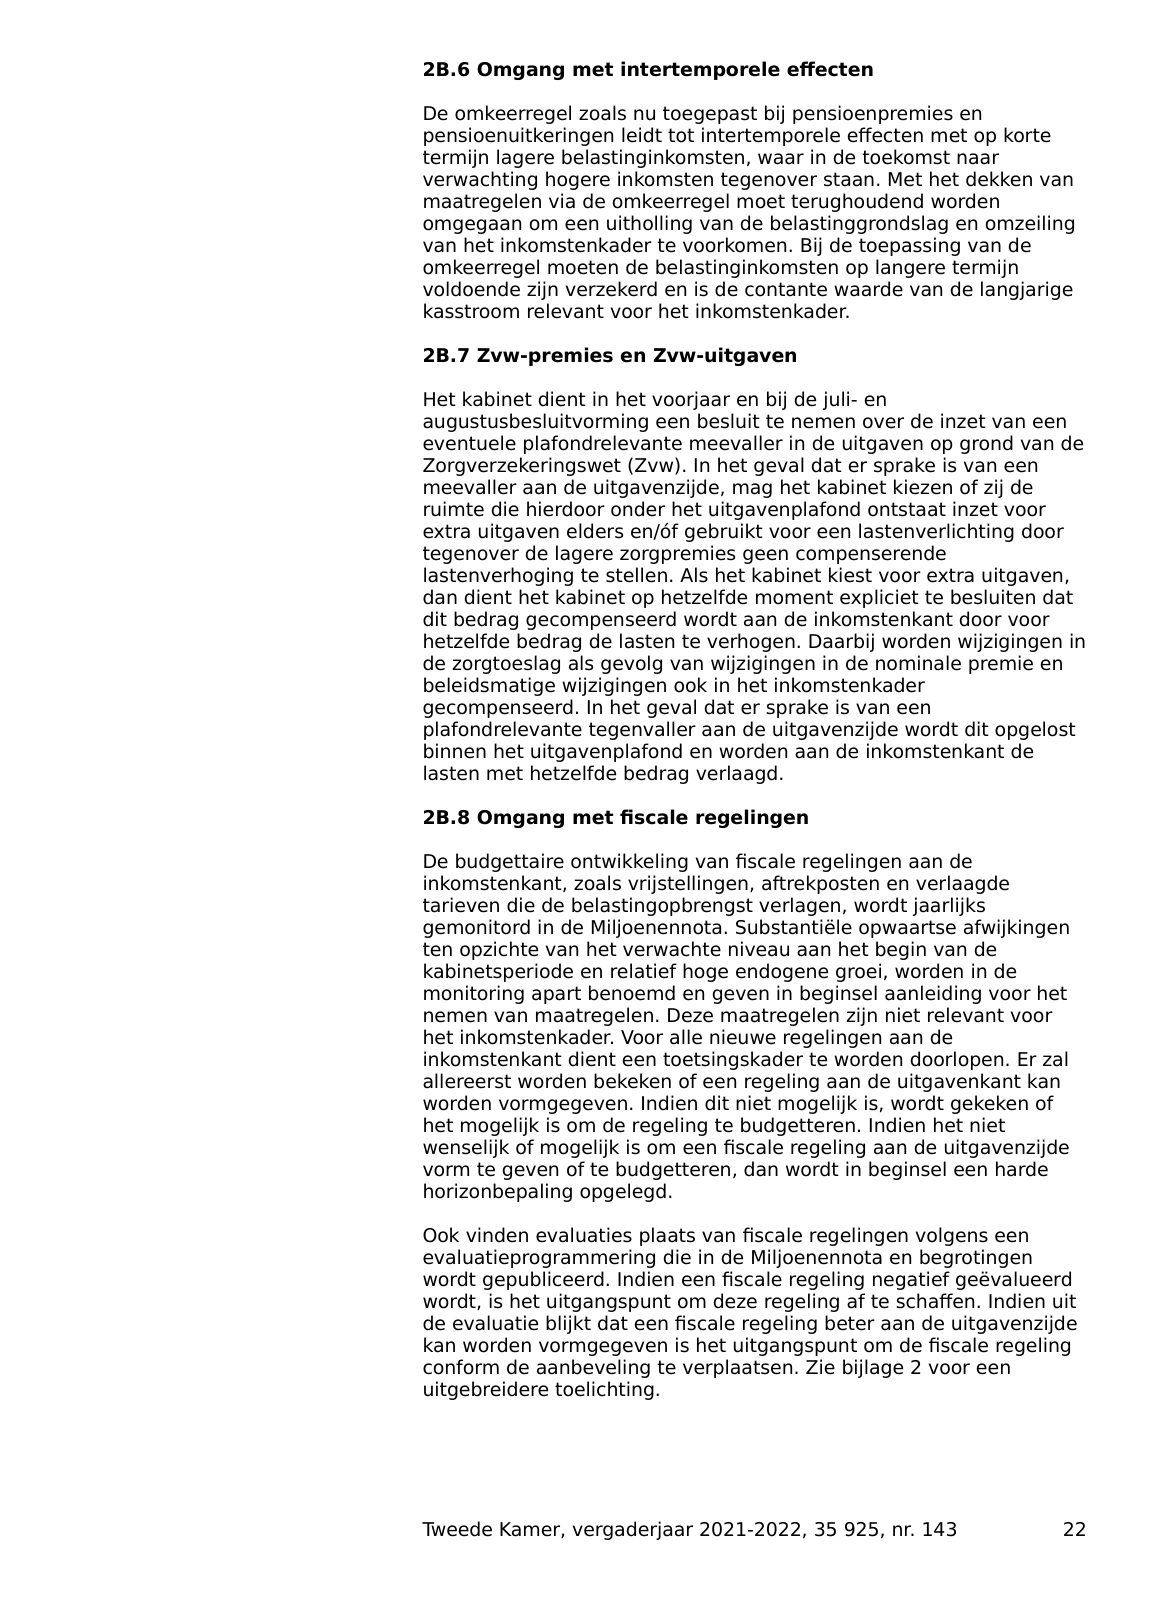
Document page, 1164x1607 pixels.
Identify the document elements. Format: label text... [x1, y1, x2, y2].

text De budgettaire ontwikkeling van fiscale regelingen aan de inkomstenkant, zoals vrijstellingen, aftrekposten en verlaagde tarieven die de belastingopbrengst verlagen, wordt jaarlijks gemonitord in de Miljoenennota. Substantiële opwaartse afwijkingen ten opzichte van het verwachte niveau aan het begin van de kabinetsperiode en relatief hoge endogene groei, worden in de monitoring apart benoemd en geven in beginsel aanleiding voor het nemen van maatregelen. Deze maatregelen zijn niet relevant voor het inkomstenkader. Voor alle nieuwe regelingen aan de inkomstenkant dient een toetsingskader te worden doorlopen. Er zal allereerst worden bekeken of een regeling aan de uitgavenkant kan worden vormgegeven. Indien dit niet mogelijk is, wordt gekeken of het mogelijk is om de regeling te budgetteren. Indien het niet wenselijk of mogelijk is om een fiscale regeling aan de uitgavenzijde vorm te geven of te budgetteren, dan wordt in beginsel een harde horizonbepaling opgelegd. [422, 851, 1087, 1203]
text Het kabinet dient in het voorjaar en bij de juli- en augustusbesluitvorming een besluit te nemen over de inzet van een eventuele plafondrelevante meevaller in de uitgaven op grond van de Zorgverzekeringswet (Zvw). In het geval dat er sprake is van een meevaller aan de uitgavenzijde, mag het kabinet kiezen of zij de ruimte die hierdoor onder het uitgavenplafond ontstaat inzet voor extra uitgaven elders en/óf gebruikt voor een lastenverlichting door tegenover de lagere zorgpremies geen compenserende lastenverhoging te stellen. Als het kabinet kiest voor extra uitgaven, dan dient het kabinet op hetzelfde moment expliciet te besluiten dat dit bedrag gecompenseerd wordt aan de inkomstenkant door voor hetzelfde bedrag de lasten te verhogen. Daarbij worden wijzigingen in de zorgtoeslag als gevolg van wijzigingen in de nominale premie en beleidsmatige wijzigingen ook in het inkomstenkader gecompenseerd. In het geval dat er sprake is van een plafondrelevante tegenvaller aan de uitgavenzijde wordt dit opgelost binnen het uitgavenplafond en worden aan de inkomstenkant de lasten met hetzelfde bedrag verlaagd. [422, 389, 1087, 785]
text Ook vinden evaluaties plaats van fiscale regelingen volgens een evaluatieprogrammering die in de Miljoenennota en begrotingen wordt gepubliceerd. Indien een fiscale regeling negatief geëvalueerd wordt, is het uitgangspunt om deze regeling af te schaffen. Indien uit de evaluatie blijkt dat een fiscale regeling beter aan de uitgavenzijde kan worden vormgegeven is het uitgangspunt om de fiscale regeling conform de aanbeveling te verplaatsen. Zie bijlage 2 voor een uitgebreidere toelichting. [422, 1225, 1087, 1401]
subtitle 2B.8 Omgang met fiscale regelingen [422, 807, 1087, 829]
text De omkeerregel zoals nu toegepast bij pensioenpremies en pensioenuitkeringen leidt tot intertemporele effecten met op korte termijn lagere belastinginkomsten, waar in de toekomst naar verwachting hogere inkomsten tegenover staan. Met het dekken van maatregelen via de omkeerregel moet terughoudend worden omgegaan om een uitholling van de belastinggrondslag en omzeiling van het inkomstenkader te voorkomen. Bij de toepassing van de omkeerregel moeten de belastinginkomsten op langere termijn voldoende zijn verzekerd en is de contante waarde van de langjarige kasstroom relevant voor het inkomstenkader. [422, 103, 1087, 323]
subtitle 2B.7 Zvw-premies en Zvw-uitgaven [422, 345, 1087, 367]
subtitle 2B.6 Omgang met intertemporele effecten [422, 59, 1087, 81]
